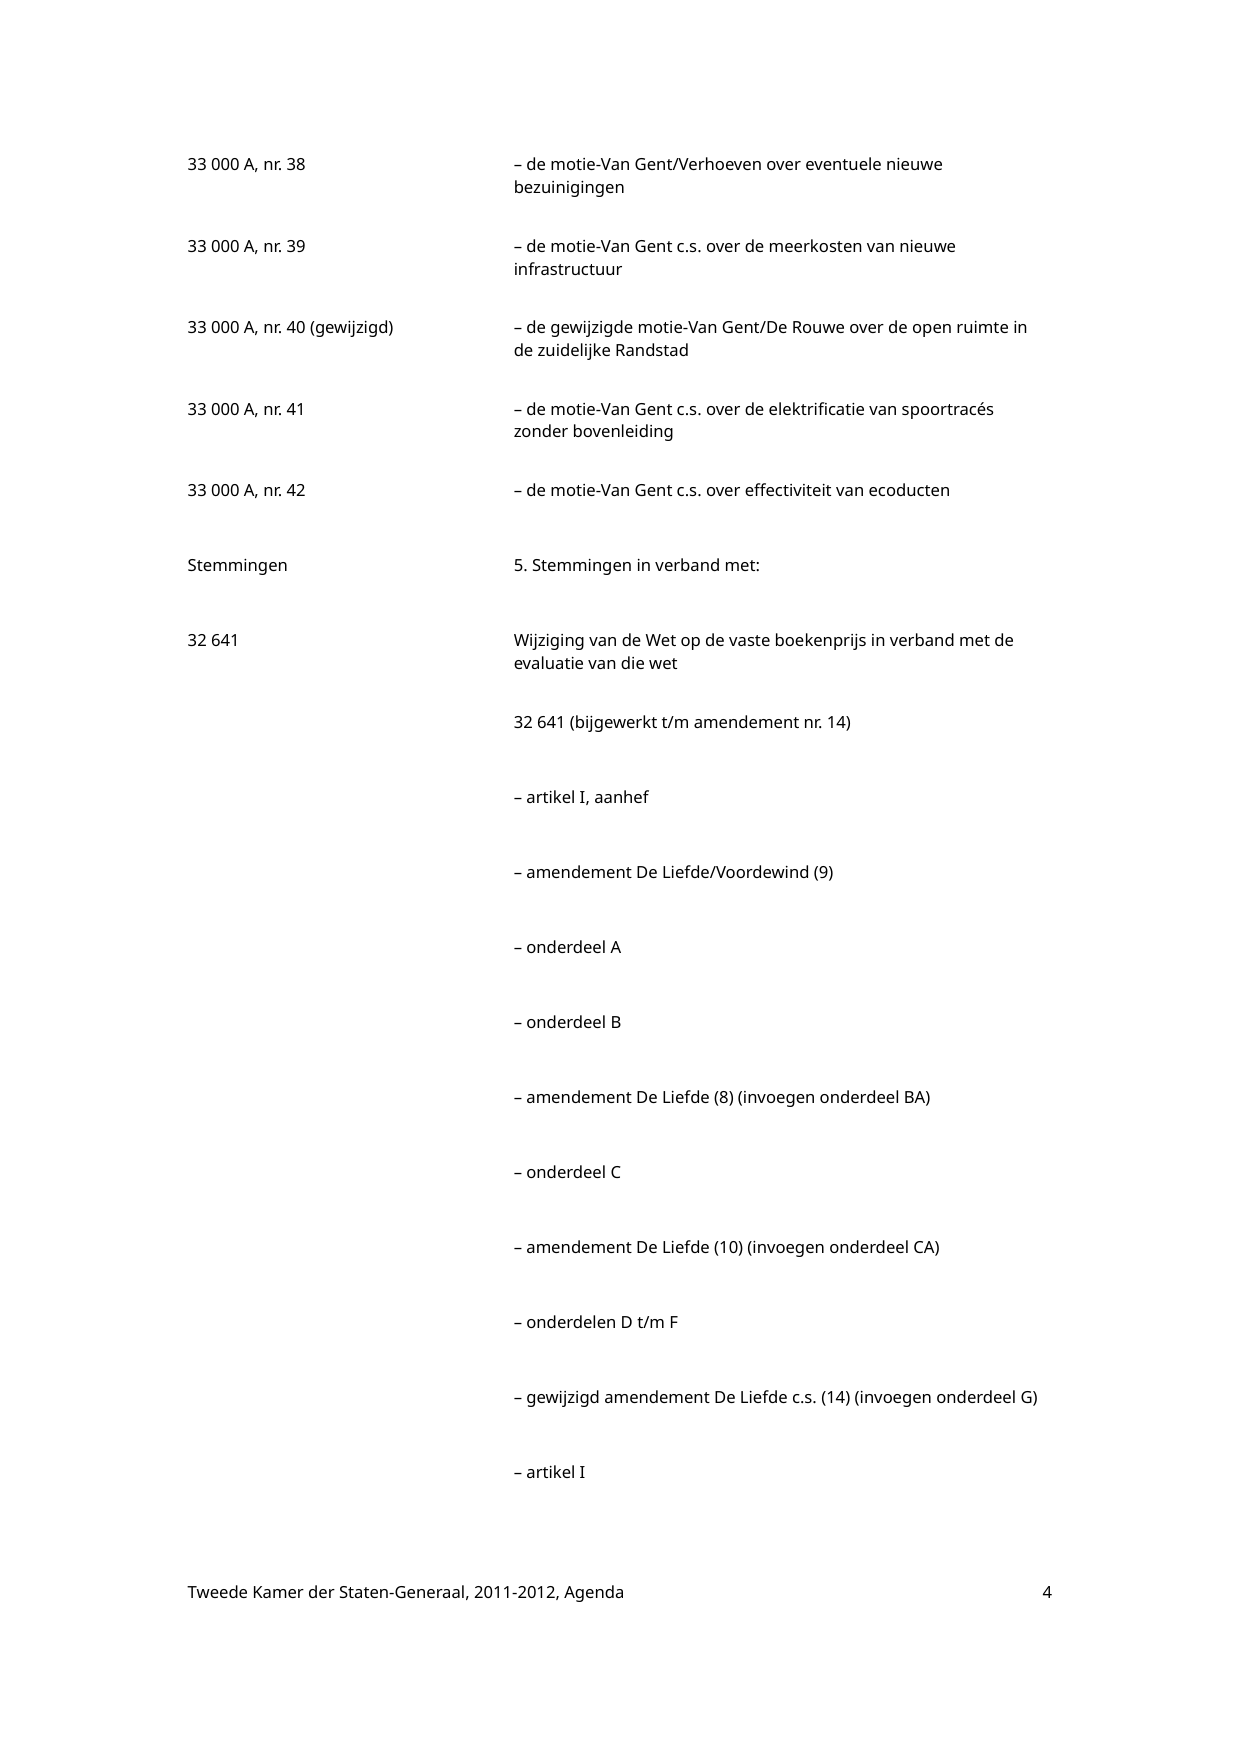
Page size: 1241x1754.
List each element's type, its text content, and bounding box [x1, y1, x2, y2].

table_cell [188, 1082, 490, 1157]
table_cell 33 000 A, nr. 38 [188, 150, 490, 231]
table_cell 33 000 A, nr. 39 [188, 231, 490, 313]
table_cell [490, 782, 510, 857]
table_cell [490, 1307, 510, 1382]
table_cell [188, 932, 490, 1007]
table_cell – de motie-Van Gent c.s. over effectiviteit van ecoducten [510, 476, 1053, 551]
table_cell [490, 1007, 510, 1082]
table_cell – onderdelen D t/m F [510, 1307, 1053, 1382]
table_cell [188, 782, 490, 857]
table_cell [188, 1307, 490, 1382]
table_cell [188, 1157, 490, 1232]
table_cell 32 641 [188, 626, 490, 707]
table_cell [188, 857, 490, 932]
table_cell 5. Stemmingen in verband met: [510, 551, 1053, 626]
table_cell [188, 1457, 490, 1532]
table_cell [490, 313, 510, 394]
table_cell [490, 551, 510, 626]
table_cell – artikel I [510, 1457, 1053, 1532]
table_cell – de motie-Van Gent c.s. over de elektrificatie van spoortracés zonder bovenleiding [510, 394, 1053, 476]
table_cell – amendement De Liefde (10) (invoegen onderdeel CA) [510, 1232, 1053, 1307]
table_cell [490, 1082, 510, 1157]
table_cell – de motie-Van Gent/Verhoeven over eventuele nieuwe bezuinigingen [510, 150, 1053, 231]
table_cell Wijziging van de Wet op de vaste boekenprijs in verband met de evaluatie van die wet [510, 626, 1053, 707]
table_cell [490, 476, 510, 551]
table_cell [490, 1232, 510, 1307]
table_cell – onderdeel B [510, 1007, 1053, 1082]
table_cell [188, 1232, 490, 1307]
table_cell – onderdeel A [510, 932, 1053, 1007]
table_cell [490, 1382, 510, 1457]
table_cell 32 641 (bijgewerkt t/m amendement nr. 14) [510, 707, 1053, 782]
table_cell – de motie-Van Gent c.s. over de meerkosten van nieuwe infrastructuur [510, 231, 1053, 313]
table_cell [490, 857, 510, 932]
table_cell 33 000 A, nr. 41 [188, 394, 490, 476]
table_cell [490, 626, 510, 707]
table_cell [490, 1157, 510, 1232]
table_cell [188, 1382, 490, 1457]
table_cell [188, 1007, 490, 1082]
table_cell [490, 932, 510, 1007]
table_cell 33 000 A, nr. 40 (gewijzigd) [188, 313, 490, 394]
table_cell [188, 707, 490, 782]
table_cell [490, 394, 510, 476]
table_cell 33 000 A, nr. 42 [188, 476, 490, 551]
table_cell – artikel I, aanhef [510, 782, 1053, 857]
table_cell – de gewijzigde motie-Van Gent/De Rouwe over de open ruimte in de zuidelijke Randstad [510, 313, 1053, 394]
table_cell – amendement De Liefde (8) (invoegen onderdeel BA) [510, 1082, 1053, 1157]
table_cell [490, 231, 510, 313]
table_cell Stemmingen [188, 551, 490, 626]
table_cell [490, 1457, 510, 1532]
table_cell [490, 150, 510, 231]
table_cell – onderdeel C [510, 1157, 1053, 1232]
table_cell [490, 707, 510, 782]
table_cell – gewijzigd amendement De Liefde c.s. (14) (invoegen onderdeel G) [510, 1382, 1053, 1457]
table_cell – amendement De Liefde/Voordewind (9) [510, 857, 1053, 932]
